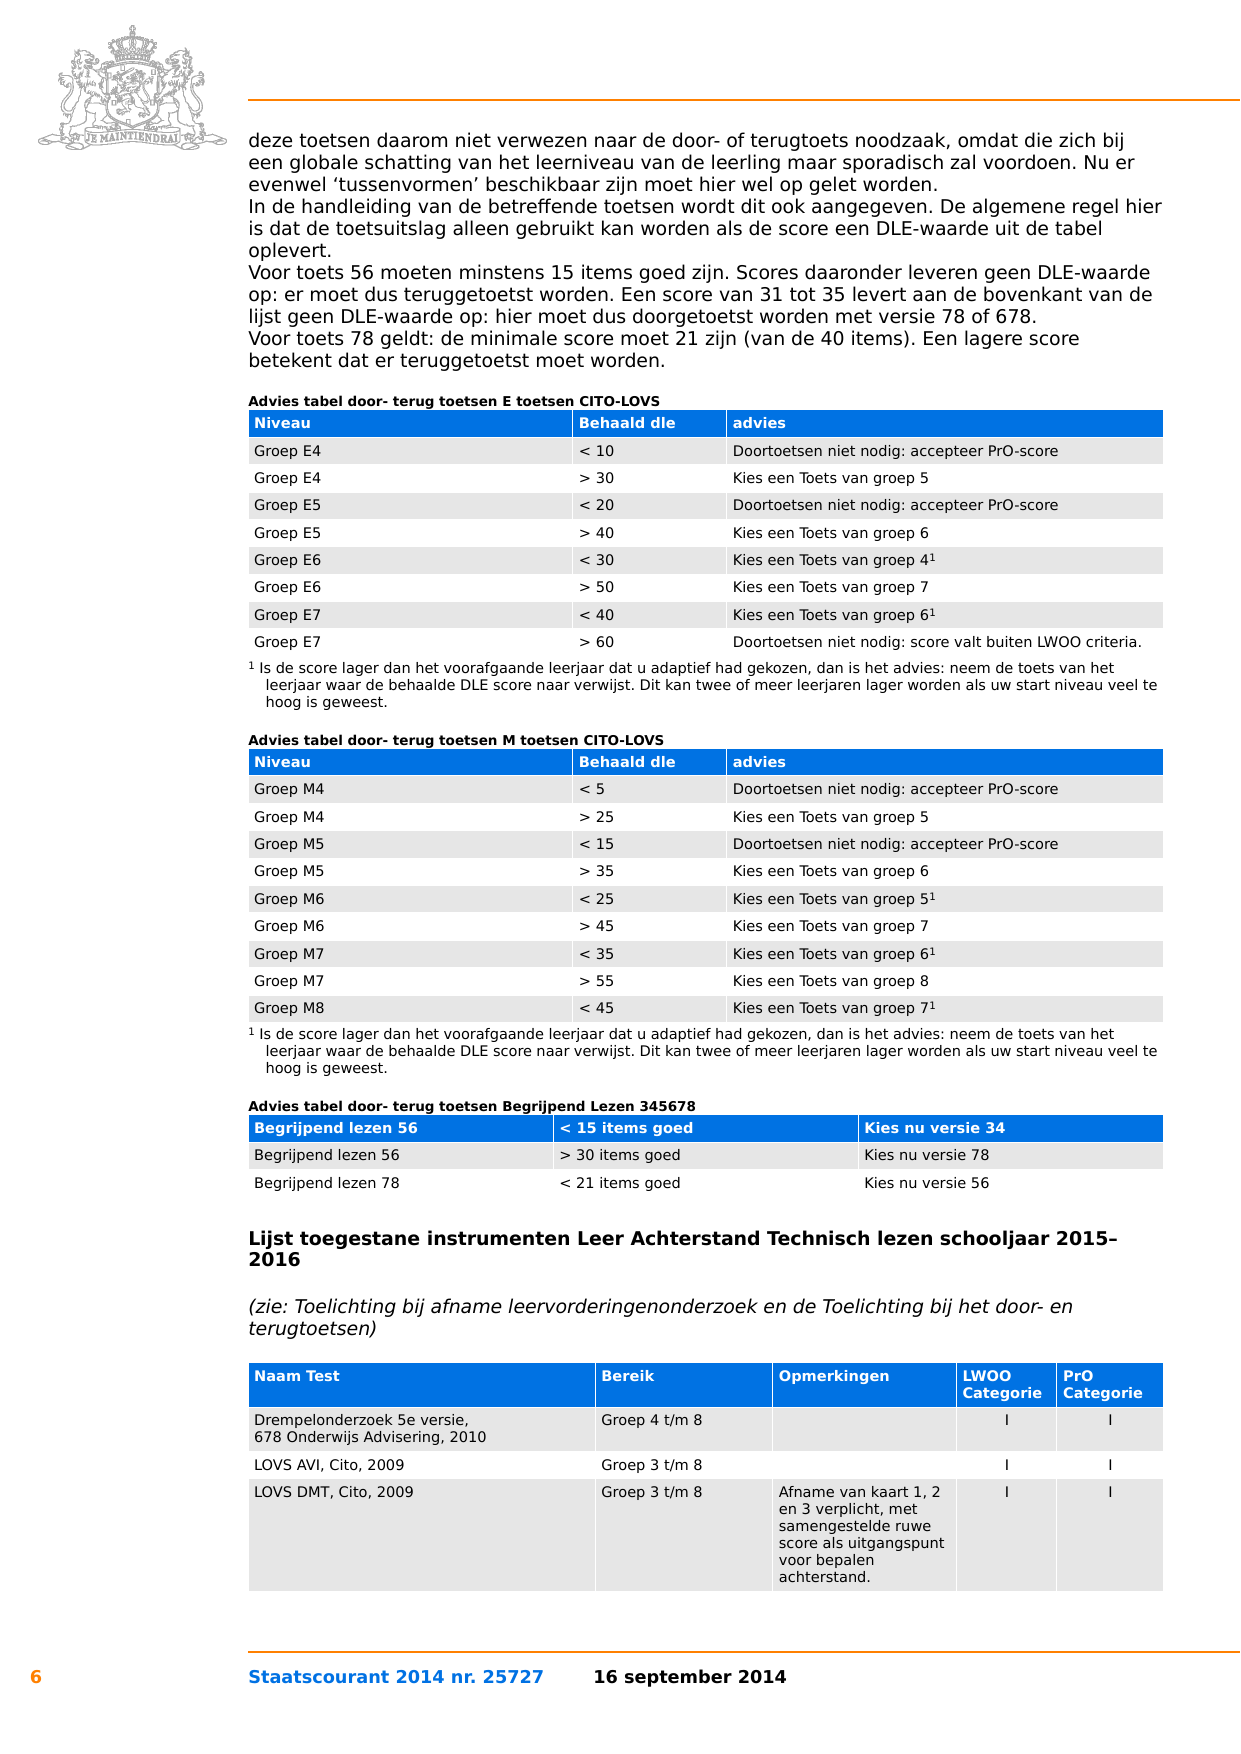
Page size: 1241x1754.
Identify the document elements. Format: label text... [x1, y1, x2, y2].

text Voor toets 56 moeten minstens 15 items goed zijn. Scores daaronder leveren geen DLE-waarde op: er moet dus teruggetoetst worden. Een score van 31 tot 35 levert aan de bovenkant van de lijst geen DLE-waarde op: hier moet dus doorgetoetst worden met versie 78 of 678. [248, 262, 1163, 328]
table_cell I [957, 1452, 1056, 1478]
table_cell Kies een Toets van groep 51 [727, 886, 1163, 912]
table_cell Groep 3 t/m 8 [596, 1479, 772, 1591]
table_cell advies [727, 749, 1163, 775]
table_cell Doortoetsen niet nodig: accepteer PrO-score [727, 831, 1163, 858]
table_cell Groep E7 [249, 630, 572, 656]
table_cell I [1057, 1452, 1163, 1478]
table_cell < 45 [573, 996, 726, 1022]
table_cell < 20 [573, 493, 726, 519]
table_cell Groep E7 [249, 602, 572, 628]
table_cell [773, 1452, 956, 1478]
table_cell Groep E6 [249, 575, 572, 601]
text (zie: Toelichting bij afname leervorderingenonderzoek en de Toelichting bij het door- en terugtoetsen) [248, 1296, 1163, 1340]
table_cell > 55 [573, 968, 726, 994]
table_cell Kies een Toets van groep 8 [727, 968, 1163, 994]
table_cell Kies een Toets van groep 41 [727, 547, 1163, 574]
table_cell > 30 items goed [554, 1143, 858, 1169]
table_cell I [1057, 1408, 1163, 1451]
table_cell Groep M5 [249, 831, 572, 858]
table_cell Groep E4 [249, 465, 572, 491]
table_cell Groep M7 [249, 941, 572, 967]
text Voor toets 78 geldt: de minimale score moet 21 zijn (van de 40 items). Een lagere score betekent dat er teruggetoetst moet worden. [248, 328, 1163, 372]
table_cell > 60 [573, 630, 726, 656]
table_cell < 10 [573, 438, 726, 464]
table_cell Groep E6 [249, 547, 572, 574]
table_header Advies tabel door- terug toetsen Begrijpend Lezen 345678 [248, 1099, 1163, 1114]
table_header Naam Test [249, 1363, 595, 1407]
table_cell Kies een Toets van groep 7 [727, 914, 1163, 940]
table_cell Kies een Toets van groep 71 [727, 996, 1163, 1022]
table_cell Doortoetsen niet nodig: score valt buiten LWOO criteria. [727, 630, 1163, 656]
table_cell Doortoetsen niet nodig: accepteer PrO-score [727, 438, 1163, 464]
table_cell < 15 items goed [554, 1115, 858, 1142]
table_header Advies tabel door- terug toetsen E toetsen CITO-LOVS [248, 394, 1163, 409]
table_cell < 30 [573, 547, 726, 574]
table_cell < 15 [573, 831, 726, 858]
table_cell > 40 [573, 520, 726, 546]
table_header Bereik [596, 1363, 772, 1407]
table_cell Kies een Toets van groep 6 [727, 859, 1163, 885]
table_cell Groep M8 [249, 996, 572, 1022]
table_cell Kies nu versie 56 [859, 1170, 1163, 1196]
table_cell Drempelonderzoek 5e versie, 678 Onderwijs Advisering, 2010 [249, 1408, 595, 1451]
table_cell > 50 [573, 575, 726, 601]
table_cell Groep M6 [249, 886, 572, 912]
table_cell Kies nu versie 78 [859, 1143, 1163, 1169]
table_cell Doortoetsen niet nodig: accepteer PrO-score [727, 776, 1163, 803]
table_cell Niveau [249, 749, 572, 775]
table_cell Groep M5 [249, 859, 572, 885]
table_cell I [957, 1479, 1056, 1591]
table_cell Groep 4 t/m 8 [596, 1408, 772, 1451]
table_cell Kies een Toets van groep 5 [727, 465, 1163, 491]
table_cell Kies een Toets van groep 61 [727, 941, 1163, 967]
picture [38, 25, 227, 150]
table_cell Kies nu versie 34 [859, 1115, 1163, 1142]
table_cell < 5 [573, 776, 726, 803]
table_cell advies [727, 410, 1163, 437]
table_cell Kies een Toets van groep 6 [727, 520, 1163, 546]
table_cell Kies een Toets van groep 5 [727, 804, 1163, 830]
table_cell Groep E5 [249, 520, 572, 546]
table_cell Kies een Toets van groep 61 [727, 602, 1163, 628]
table_cell < 21 items goed [554, 1170, 858, 1196]
table_cell LOVS AVI, Cito, 2009 [249, 1452, 595, 1478]
table_cell Groep M6 [249, 914, 572, 940]
text In de handleiding van de betreffende toetsen wordt dit ook aangegeven. De algemene regel hier is dat de toetsuitslag alleen gebruikt kan worden als de score een DLE-waarde uit de tabel oplevert. [248, 196, 1163, 262]
table_cell Behaald dle [573, 749, 726, 775]
table_header LWOO Categorie [957, 1363, 1056, 1407]
table_cell I [1057, 1479, 1163, 1591]
table_cell Afname van kaart 1, 2 en 3 verplicht, met samengestelde ruwe score als uitgangspunt voor bepalen achterstand. [773, 1479, 956, 1591]
table_cell 1 Is de score lager dan het voorafgaande leerjaar dat u adaptief had gekozen, dan is het advies: neem de toets van het leerjaar waar de behaalde DLE score naar verwijst. Dit kan twee of meer leerjaren lager worden als uw start niveau veel te hoog is geweest. [248, 657, 1163, 710]
table_cell [773, 1408, 956, 1451]
table_cell Niveau [249, 410, 572, 437]
table_header Opmerkingen [773, 1363, 956, 1407]
table_cell Groep M7 [249, 968, 572, 994]
table_cell Groep E5 [249, 493, 572, 519]
table_header PrO Categorie [1057, 1363, 1163, 1407]
table_cell > 45 [573, 914, 726, 940]
table_cell Groep M4 [249, 804, 572, 830]
table_cell Begrijpend lezen 56 [249, 1143, 553, 1169]
table_cell Behaald dle [573, 410, 726, 437]
table_cell Groep M4 [249, 776, 572, 803]
table_cell Begrijpend lezen 56 [249, 1115, 553, 1142]
table_cell LOVS DMT, Cito, 2009 [249, 1479, 595, 1591]
table_cell < 25 [573, 886, 726, 912]
table_cell > 30 [573, 465, 726, 491]
table_cell > 25 [573, 804, 726, 830]
table_cell > 35 [573, 859, 726, 885]
table_cell < 35 [573, 941, 726, 967]
table_cell Kies een Toets van groep 7 [727, 575, 1163, 601]
text deze toetsen daarom niet verwezen naar de door- of terugtoets noodzaak, omdat die zich bij een globale schatting van het leerniveau van de leerling maar sporadisch zal voordoen. Nu er evenwel ‘tussenvormen’ beschikbaar zijn moet hier wel op gelet worden. [248, 130, 1163, 196]
table_cell I [957, 1408, 1056, 1451]
table_header Advies tabel door- terug toetsen M toetsen CITO-LOVS [248, 732, 1163, 748]
subtitle Lijst toegestane instrumenten Leer Achterstand Technisch lezen schooljaar 2015–2016 [248, 1227, 1163, 1271]
table_cell Begrijpend lezen 78 [249, 1170, 553, 1196]
table_cell < 40 [573, 602, 726, 628]
table_cell Doortoetsen niet nodig: accepteer PrO-score [727, 493, 1163, 519]
table_cell Groep E4 [249, 438, 572, 464]
table_cell 1 Is de score lager dan het voorafgaande leerjaar dat u adaptief had gekozen, dan is het advies: neem de toets van het leerjaar waar de behaalde DLE score naar verwijst. Dit kan twee of meer leerjaren lager worden als uw start niveau veel te hoog is geweest. [248, 1023, 1163, 1077]
table_cell Groep 3 t/m 8 [596, 1452, 772, 1478]
